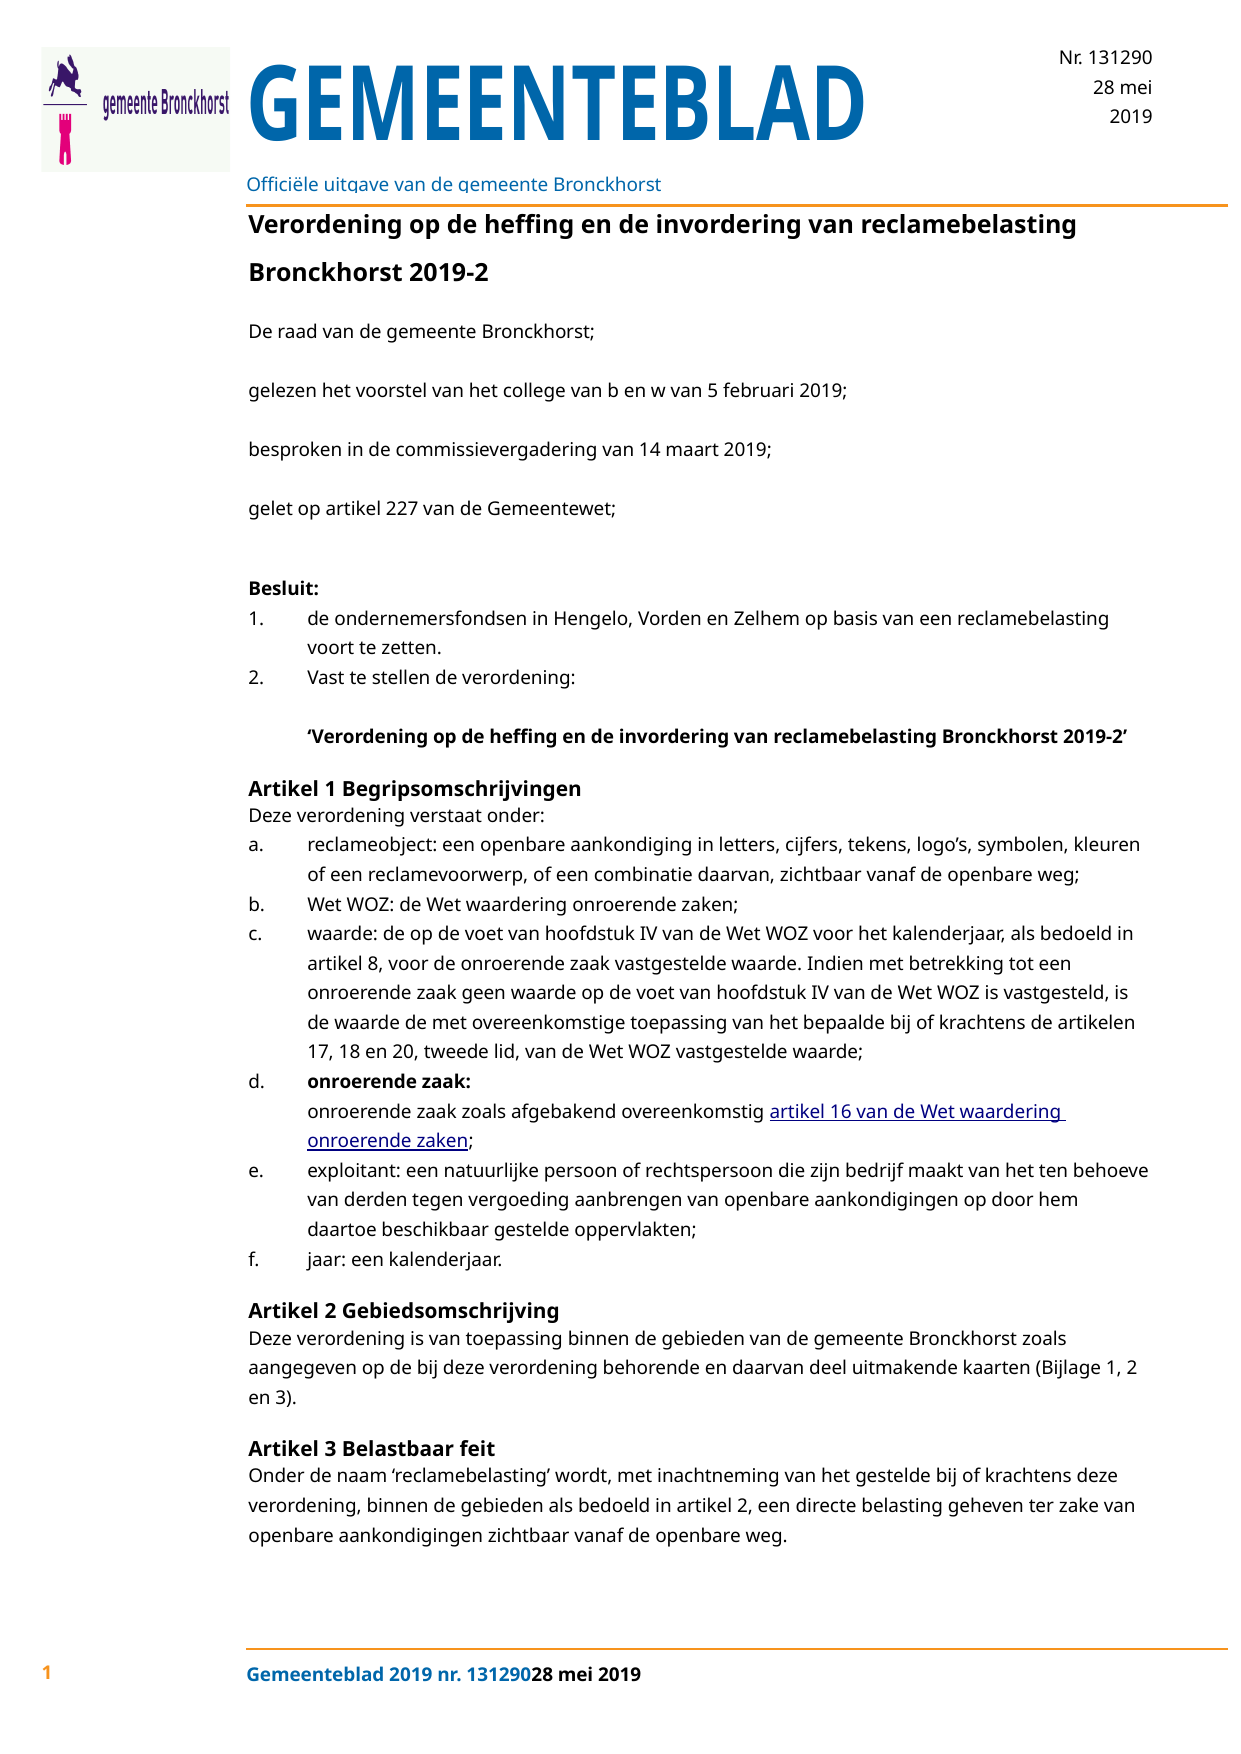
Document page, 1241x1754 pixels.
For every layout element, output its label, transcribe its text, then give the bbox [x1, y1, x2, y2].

text gelezen het voorstel van het college van b en w van 5 februari 2019; [248, 377, 1152, 403]
list reclameobject: een openbare aankondiging in letters, cijfers, tekens, logo’s, symbolen, kleuren of een reclamevoorwerp, of een combinatie daarvan, zichtbaar vanaf de openbare weg; [248, 832, 1152, 887]
list exploitant: een natuurlijke persoon of rechtspersoon die zijn bedrijf maakt van het ten behoeve van derden tegen vergoeding aanbrengen van openbare aankondigingen op door hem daartoe beschikbaar gestelde oppervlakten; [248, 1157, 1152, 1242]
text Artikel 2 Gebiedsomschrijving [248, 1296, 1152, 1325]
text gelet op artikel 227 van de Gemeentewet; [248, 495, 1152, 521]
list Vast te stellen de verordening: [248, 664, 1152, 690]
text De raad van de gemeente Bronckhorst; [248, 318, 1152, 344]
text Onder de naam ‘reclamebelasting’ wordt, met inachtneming van het gestelde bij of krachtens deze verordening, binnen de gebieden als bedoeld in artikel 2, een directe belasting geheven ter zake van openbare aankondigingen zichtbaar vanaf de openbare weg. [248, 1463, 1152, 1548]
text Artikel 1 Begripsomschrijvingen [248, 774, 1152, 802]
list onroerende zaak zoals afgebakend overeenkomstig artikel 16 van de Wet waardering onroerende zaken; [248, 1098, 1152, 1153]
text Artikel 3 Belastbaar feit [248, 1434, 1152, 1463]
list ‘Verordening op de heffing en de invordering van reclamebelasting Bronckhorst 2019-2’ [248, 723, 1152, 749]
list onroerende zaak: [248, 1068, 1152, 1094]
list Wet WOZ: de Wet waardering onroerende zaken; [248, 891, 1152, 917]
text Besluit: [248, 575, 1152, 601]
text besproken in de commissievergadering van 14 maart 2019; [248, 436, 1152, 462]
text Verordening op de heffing en de invordering van reclamebelasting Bronckhorst 2019-2 [248, 207, 1152, 288]
list waarde: de op de voet van hoofdstuk IV van de Wet WOZ voor het kalenderjaar, als bedoeld in artikel 8, voor de onroerende zaak vastgestelde waarde. Indien met betrekking tot een onroerende zaak geen waarde op de voet van hoofdstuk IV van de Wet WOZ is vastgesteld, is de waarde de met overeenkomstige toepassing van het bepaalde bij of krachtens de artikelen 17, 18 en 20, tweede lid, van de Wet WOZ vastgestelde waarde; [248, 920, 1152, 1064]
text Deze verordening verstaat onder: [248, 802, 1152, 828]
list de ondernemersfondsen in Hengelo, Vorden en Zelhem op basis van een reclamebelasting voort te zetten. [248, 605, 1152, 660]
list jaar: een kalenderjaar. [248, 1246, 1152, 1272]
picture [41, 47, 231, 172]
text Deze verordening is van toepassing binnen de gebieden van de gemeente Bronckhorst zoals aangegeven op de bij deze verordening behorende en daarvan deel uitmakende kaarten (Bijlage 1, 2 en 3). [248, 1325, 1152, 1409]
